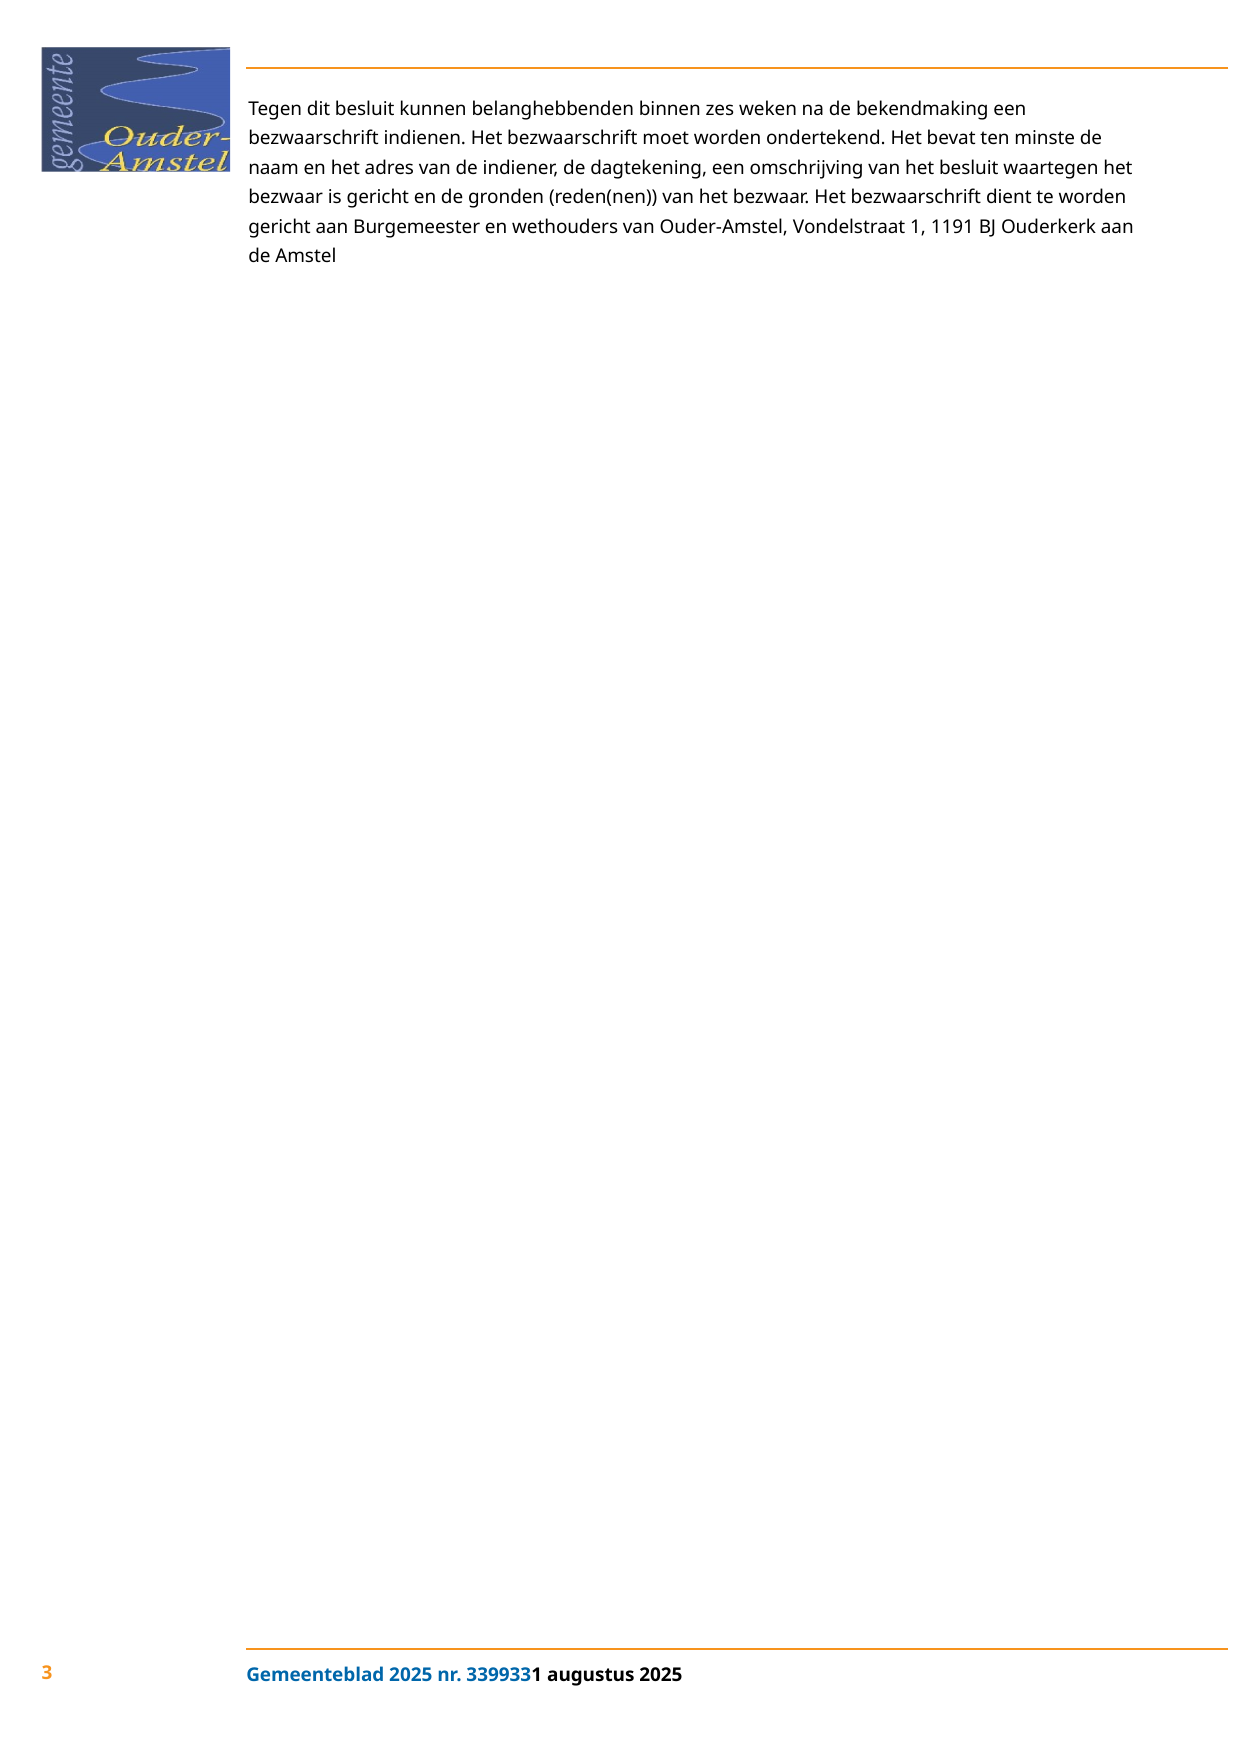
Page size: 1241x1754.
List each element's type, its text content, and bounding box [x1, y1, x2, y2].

text Tegen dit besluit kunnen belanghebbenden binnen zes weken na de bekendmaking een bezwaarschrift indienen. Het bezwaarschrift moet worden ondertekend. Het bevat ten minste de naam en het adres van de indiener, de dagtekening, een omschrijving van het besluit waartegen het bezwaar is gericht en de gronden (reden(nen)) van het bezwaar. Het bezwaarschrift dient te worden gericht aan Burgemeester en wethouders van Ouder-Amstel, Vondelstraat 1, 1191 BJ Ouderkerk aan de Amstel [248, 95, 1152, 268]
picture [41, 47, 231, 172]
